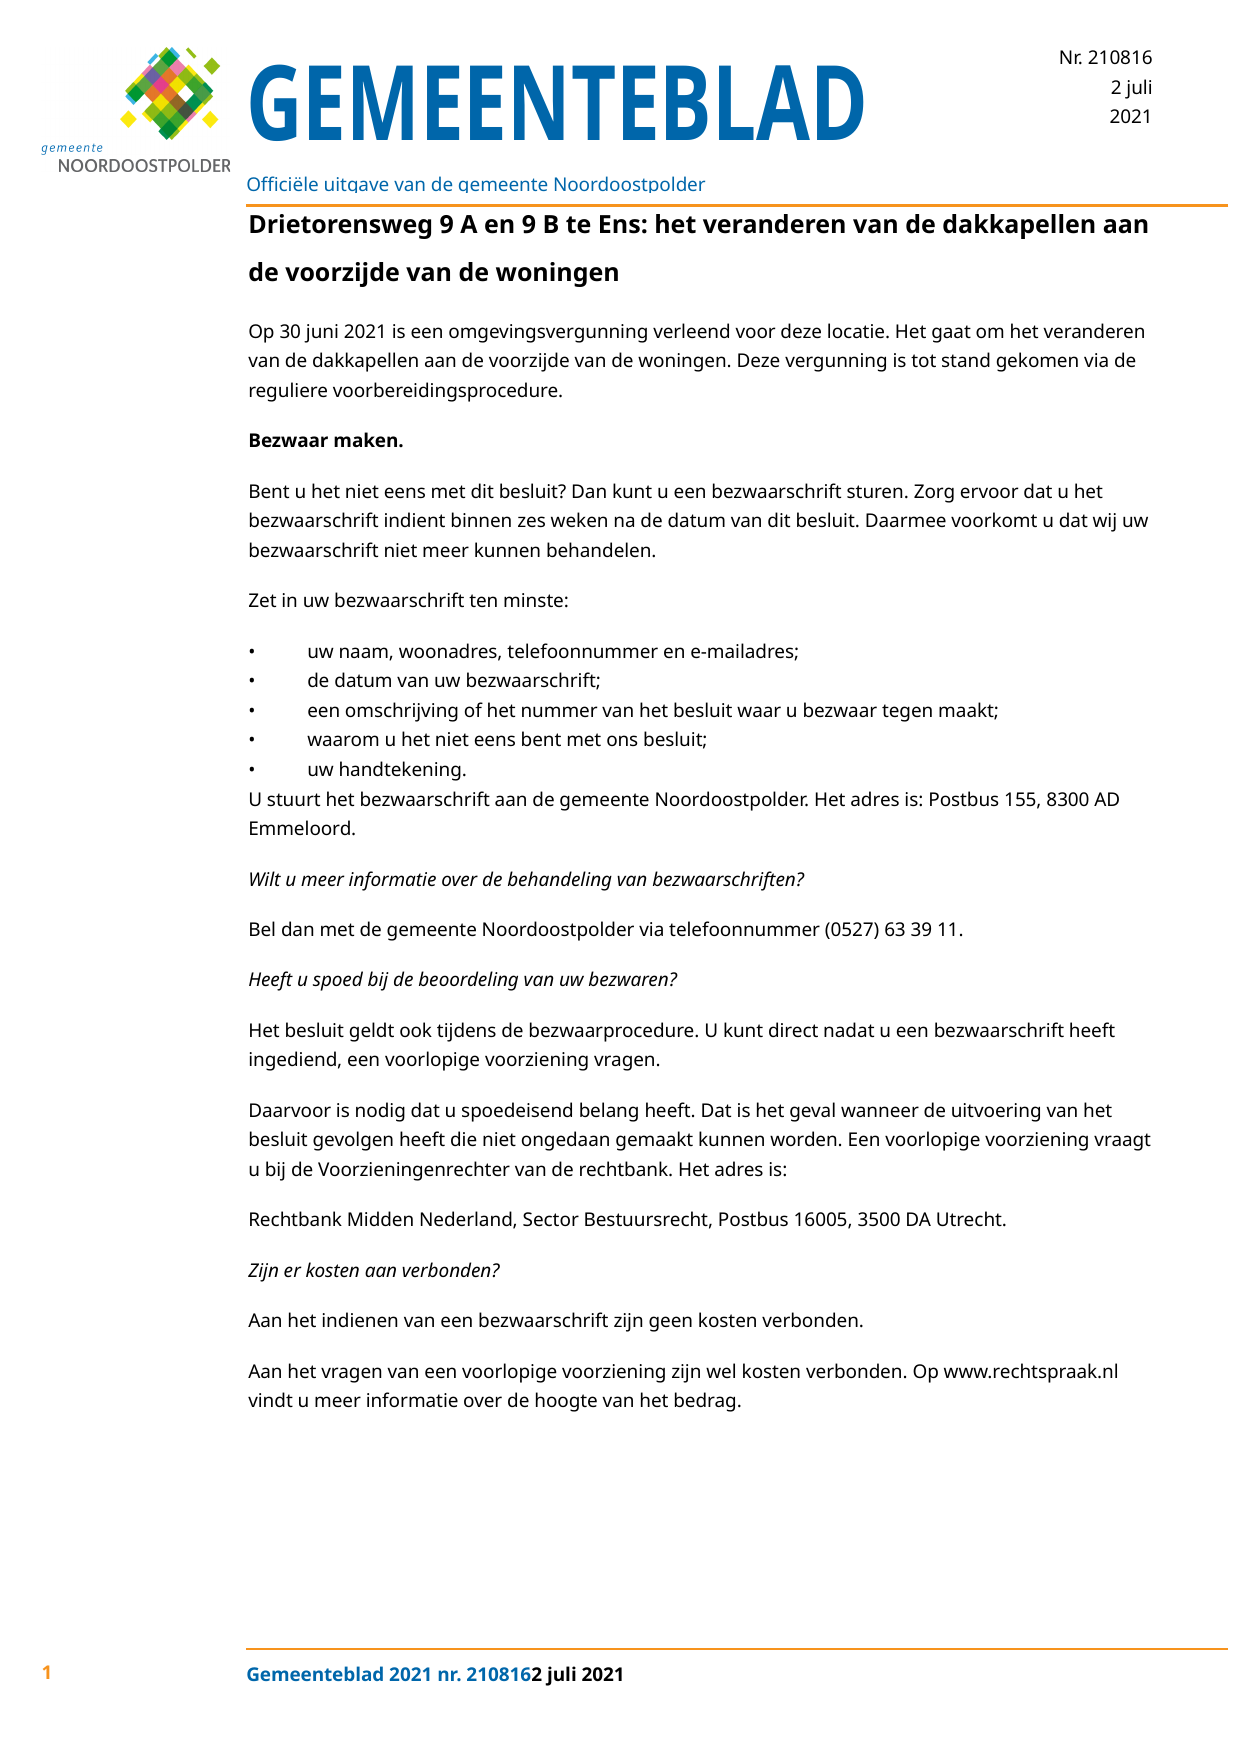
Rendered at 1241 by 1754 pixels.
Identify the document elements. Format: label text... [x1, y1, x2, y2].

picture [41, 47, 231, 172]
list een omschrijving of het nummer van het besluit waar u bezwaar tegen maakt; [248, 697, 1152, 723]
text Drietorensweg 9 A en 9 B te Ens: het veranderen van de dakkapellen aan de voorzijde van de woningen [248, 207, 1152, 288]
text Bezwaar maken. [248, 427, 1152, 453]
text Bent u het niet eens met dit besluit? Dan kunt u een bezwaarschrift sturen. Zorg ervoor dat u het bezwaarschrift indient binnen zes weken na de datum van dit besluit. Daarmee voorkomt u dat wij uw bezwaarschrift niet meer kunnen behandelen. [248, 478, 1152, 563]
text Aan het vragen van een voorlopige voorziening zijn wel kosten verbonden. Op www.rechtspraak.nl vindt u meer informatie over de hoogte van het bedrag. [248, 1358, 1152, 1413]
list waarom u het niet eens bent met ons besluit; [248, 727, 1152, 752]
text Zet in uw bezwaarschrift ten minste: [248, 587, 1152, 613]
text Aan het indienen van een bezwaarschrift zijn geen kosten verbonden. [248, 1307, 1152, 1333]
text Wilt u meer informatie over de behandeling van bezwaarschriften? [248, 866, 1152, 892]
text Op 30 juni 2021 is een omgevingsvergunning verleend voor deze locatie. Het gaat om het veranderen van de dakkapellen aan de voorzijde van de woningen. Deze vergunning is tot stand gekomen via de reguliere voorbereidingsprocedure. [248, 318, 1152, 403]
text Daarvoor is nodig dat u spoedeisend belang heeft. Dat is het geval wanneer de uitvoering van het besluit gevolgen heeft die niet ongedaan gemaakt kunnen worden. Een voorlopige voorziening vraagt u bij de Voorzieningenrechter van de rechtbank. Het adres is: [248, 1097, 1152, 1182]
text Zijn er kosten aan verbonden? [248, 1257, 1152, 1283]
text U stuurt het bezwaarschrift aan de gemeente Noordoostpolder. Het adres is: Postbus 155, 8300 AD Emmeloord. [248, 786, 1152, 841]
list uw naam, woonadres, telefoonnummer en e-mailadres; [248, 638, 1152, 664]
text Bel dan met de gemeente Noordoostpolder via telefoonnummer (0527) 63 39 11. [248, 916, 1152, 942]
text Het besluit geldt ook tijdens de bezwaarprocedure. U kunt direct nadat u een bezwaarschrift heeft ingediend, een voorlopige voorziening vragen. [248, 1017, 1152, 1072]
list uw handtekening. [248, 756, 1152, 782]
text Heeft u spoed bij de beoordeling van uw bezwaren? [248, 967, 1152, 992]
list de datum van uw bezwaarschrift; [248, 667, 1152, 693]
text Rechtbank Midden Nederland, Sector Bestuursrecht, Postbus 16005, 3500 DA Utrecht. [248, 1207, 1152, 1232]
